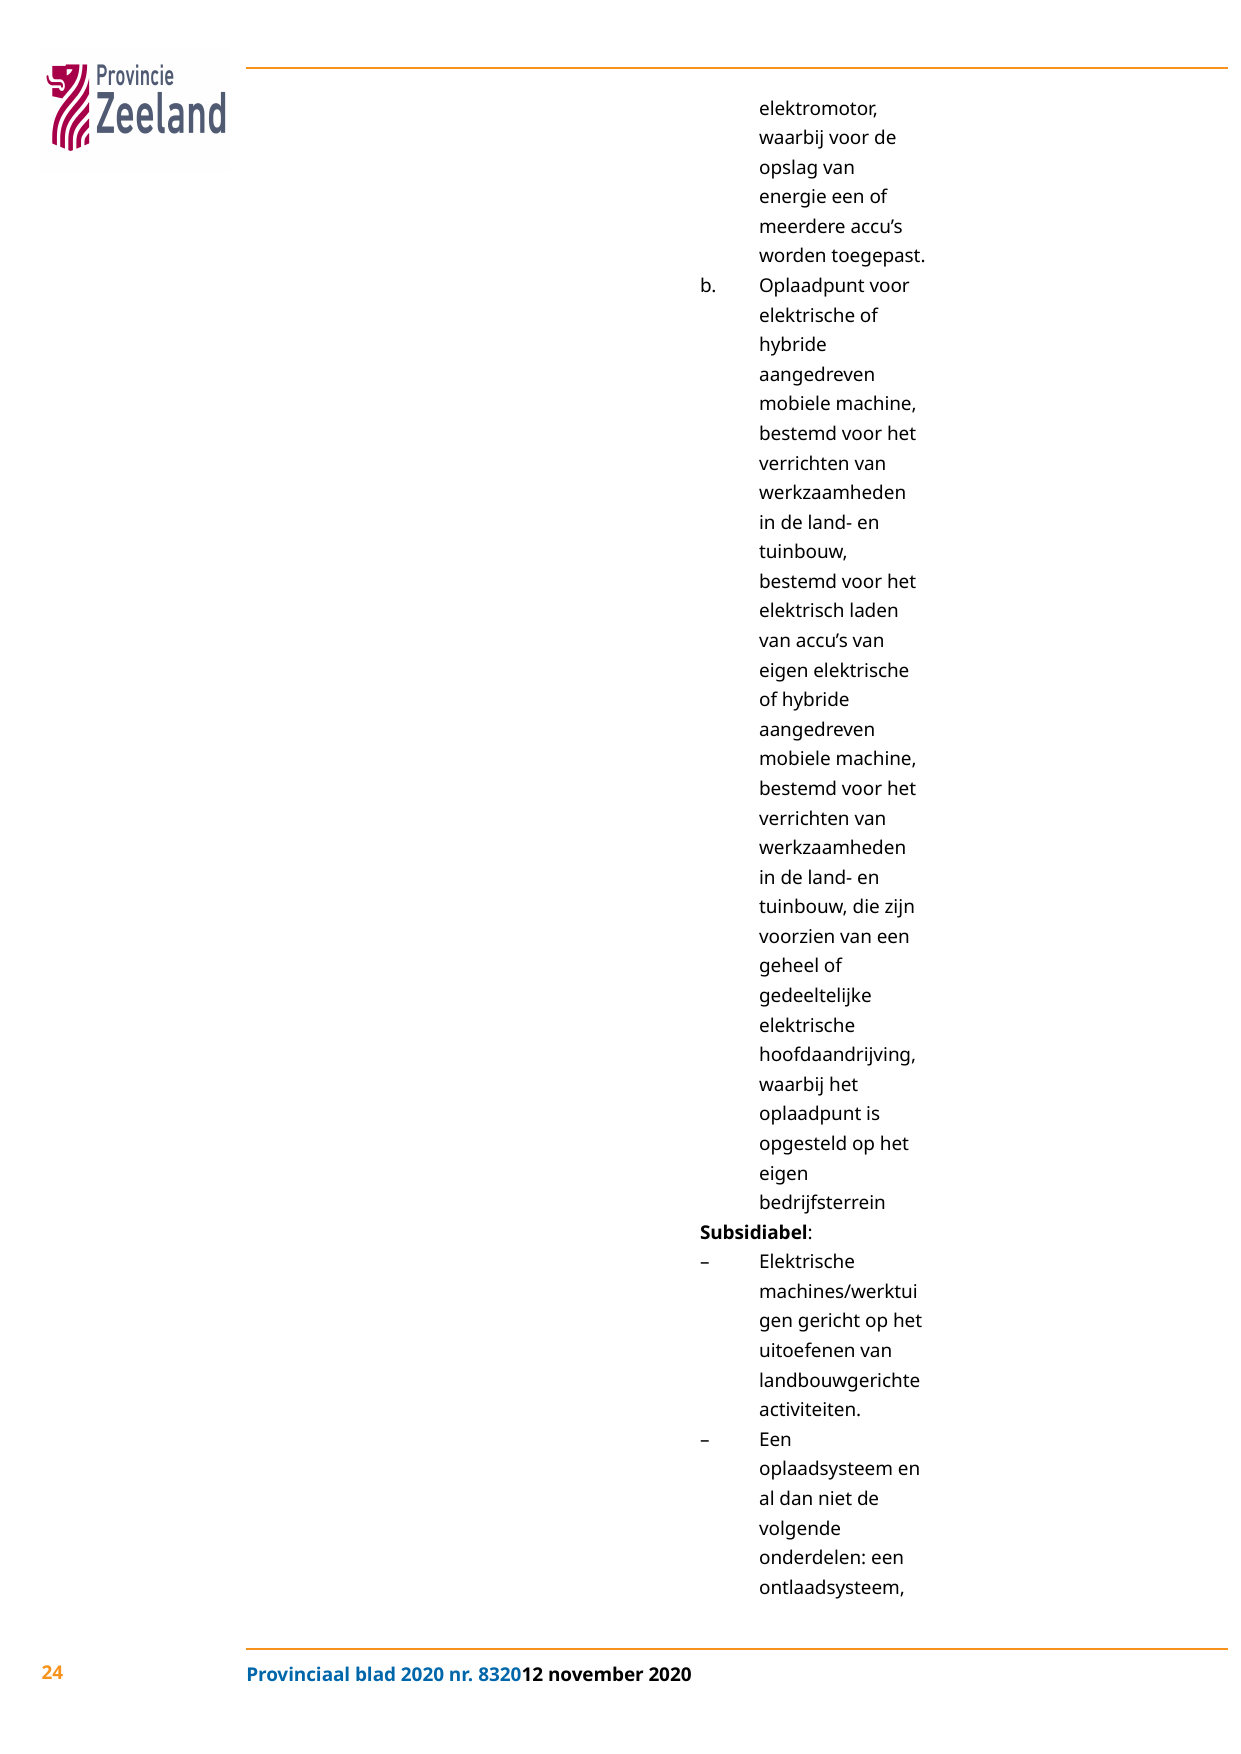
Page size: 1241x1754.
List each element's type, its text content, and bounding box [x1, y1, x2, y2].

table_cell [474, 95, 700, 1600]
table_cell elektromotor, waarbij voor de opslag van energie een of meerdere accu’s worden toegepast. Oplaadpunt voor elektrische of hybride aangedreven mobiele machine, bestemd voor het verrichten van werkzaamheden in de land- en tuinbouw, bestemd voor het elektrisch laden van accu’s van eigen elektrische of hybride aangedreven mobiele machine, bestemd voor het verrichten van werkzaamheden in de land- en tuinbouw, die zijn voorzien van een geheel of gedeeltelijke elektrische hoofdaandrijving, waarbij het oplaadpunt is opgesteld op het eigen bedrijfsterrein Subsidiabel: Elektrische machines/werktuigen gericht op het uitoefenen van landbouwgerichte activiteiten. Een oplaadsysteem en al dan niet de volgende onderdelen: een ontlaadsysteem, [700, 95, 926, 1600]
table_cell [926, 95, 1152, 1600]
table_cell [248, 95, 474, 1600]
picture [41, 47, 231, 172]
